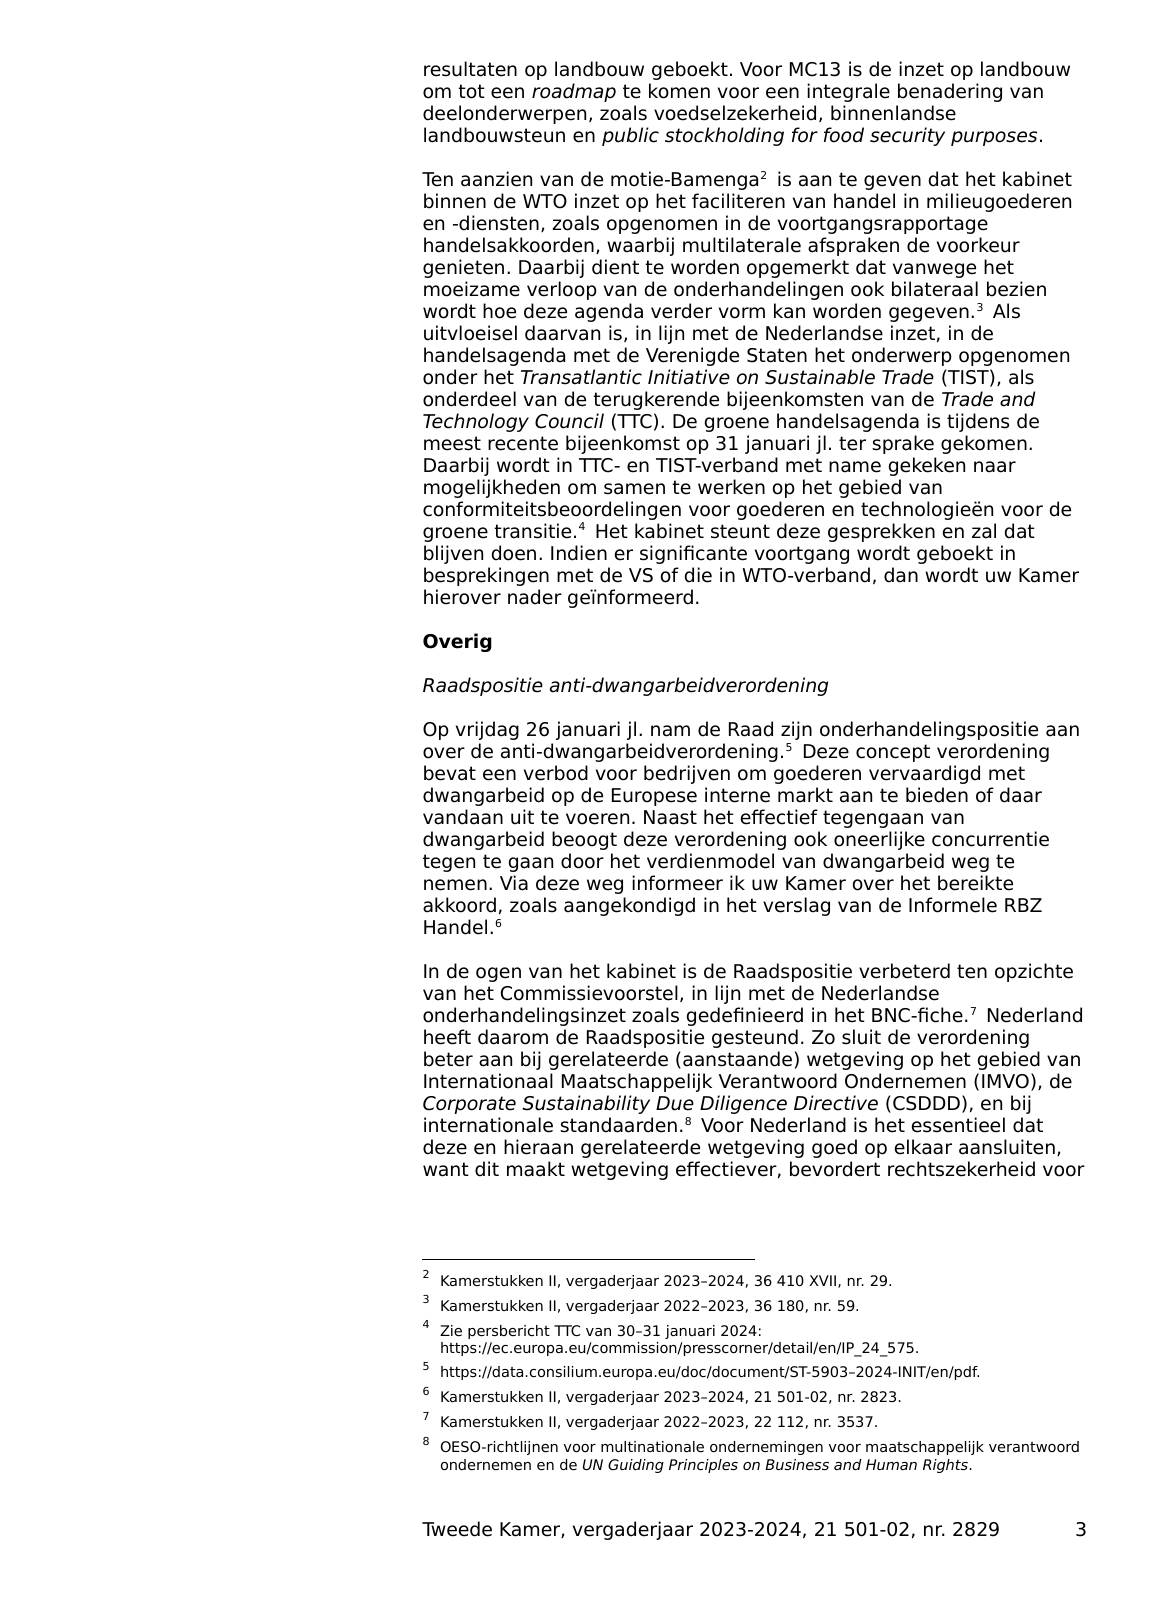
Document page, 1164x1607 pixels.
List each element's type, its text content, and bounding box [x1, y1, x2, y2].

text Kamerstukken II, vergaderjaar 2022–2023, 36 180, nr. 59. [422, 1293, 1087, 1316]
text Kamerstukken II, vergaderjaar 2023–2024, 36 410 XVII, nr. 29. [422, 1268, 1087, 1291]
text resultaten op landbouw geboekt. Voor MC13 is de inzet op landbouw om tot een roadmap te komen voor een integrale benadering van deelonderwerpen, zoals voedselzekerheid, binnenlandse landbouwsteun en public stockholding for food security purposes. [422, 59, 1087, 147]
text Kamerstukken II, vergaderjaar 2022–2023, 22 112, nr. 3537. [422, 1410, 1087, 1432]
text OESO-richtlijnen voor multinationale ondernemingen voor maatschappelijk verantwoord ondernemen en de UN Guiding Principles on Business and Human Rights. [422, 1435, 1087, 1474]
text Ten aanzien van de motie-Bamenga is aan te geven dat het kabinet binnen de WTO inzet op het faciliteren van handel in milieugoederen en -diensten, zoals opgenomen in de voortgangsrapportage handelsakkoorden, waarbij multilaterale afspraken de voorkeur genieten. Daarbij dient te worden opgemerkt dat vanwege het moeizame verloop van de onderhandelingen ook bilateraal bezien wordt hoe deze agenda verder vorm kan worden gegeven. Als uitvloeisel daarvan is, in lijn met de Nederlandse inzet, in de handelsagenda met de Verenigde Staten het onderwerp opgenomen onder het Transatlantic Initiative on Sustainable Trade (TIST), als onderdeel van de terugkerende bijeenkomsten van de Trade and Technology Council (TTC). De groene handelsagenda is tijdens de meest recente bijeenkomst op 31 januari jl. ter sprake gekomen. Daarbij wordt in TTC- en TIST-verband met name gekeken naar mogelijkheden om samen te werken op het gebied van conformiteitsbeoordelingen voor goederen en technologieën voor de groene transitie. Het kabinet steunt deze gesprekken en zal dat blijven doen. Indien er significante voortgang wordt geboekt in besprekingen met de VS of die in WTO-verband, dan wordt uw Kamer hierover nader geïnformeerd. [422, 169, 1087, 609]
subtitle Raadspositie anti-dwangarbeidverordening [422, 675, 1087, 697]
text In de ogen van het kabinet is de Raadspositie verbeterd ten opzichte van het Commissievoorstel, in lijn met de Nederlandse onderhandelingsinzet zoals gedefinieerd in het BNC-fiche. Nederland heeft daarom de Raadspositie gesteund. Zo sluit de verordening beter aan bij gerelateerde (aanstaande) wetgeving op het gebied van Internationaal Maatschappelijk Verantwoord Ondernemen (IMVO), de Corporate Sustainability Due Diligence Directive (CSDDD), en bij internationale standaarden. Voor Nederland is het essentieel dat deze en hieraan gerelateerde wetgeving goed op elkaar aansluiten, want dit maakt wetgeving effectiever, bevordert rechtszekerheid voor [422, 961, 1087, 1181]
text Zie persbericht TTC van 30–31 januari 2024: https://ec.europa.eu/commission/presscorner/detail/en/IP_24_575. [422, 1318, 1087, 1357]
text https://data.consilium.europa.eu/doc/document/ST-5903–2024-INIT/en/pdf. [422, 1360, 1087, 1382]
text Kamerstukken II, vergaderjaar 2023–2024, 21 501-02, nr. 2823. [422, 1385, 1087, 1407]
subtitle Overig [422, 631, 1087, 653]
text Op vrijdag 26 januari jl. nam de Raad zijn onderhandelingspositie aan over de anti-dwangarbeidverordening. Deze concept verordening bevat een verbod voor bedrijven om goederen vervaardigd met dwangarbeid op de Europese interne markt aan te bieden of daar vandaan uit te voeren. Naast het effectief tegengaan van dwangarbeid beoogt deze verordening ook oneerlijke concurrentie tegen te gaan door het verdienmodel van dwangarbeid weg te nemen. Via deze weg informeer ik uw Kamer over het bereikte akkoord, zoals aangekondigd in het verslag van de Informele RBZ Handel. [422, 719, 1087, 939]
